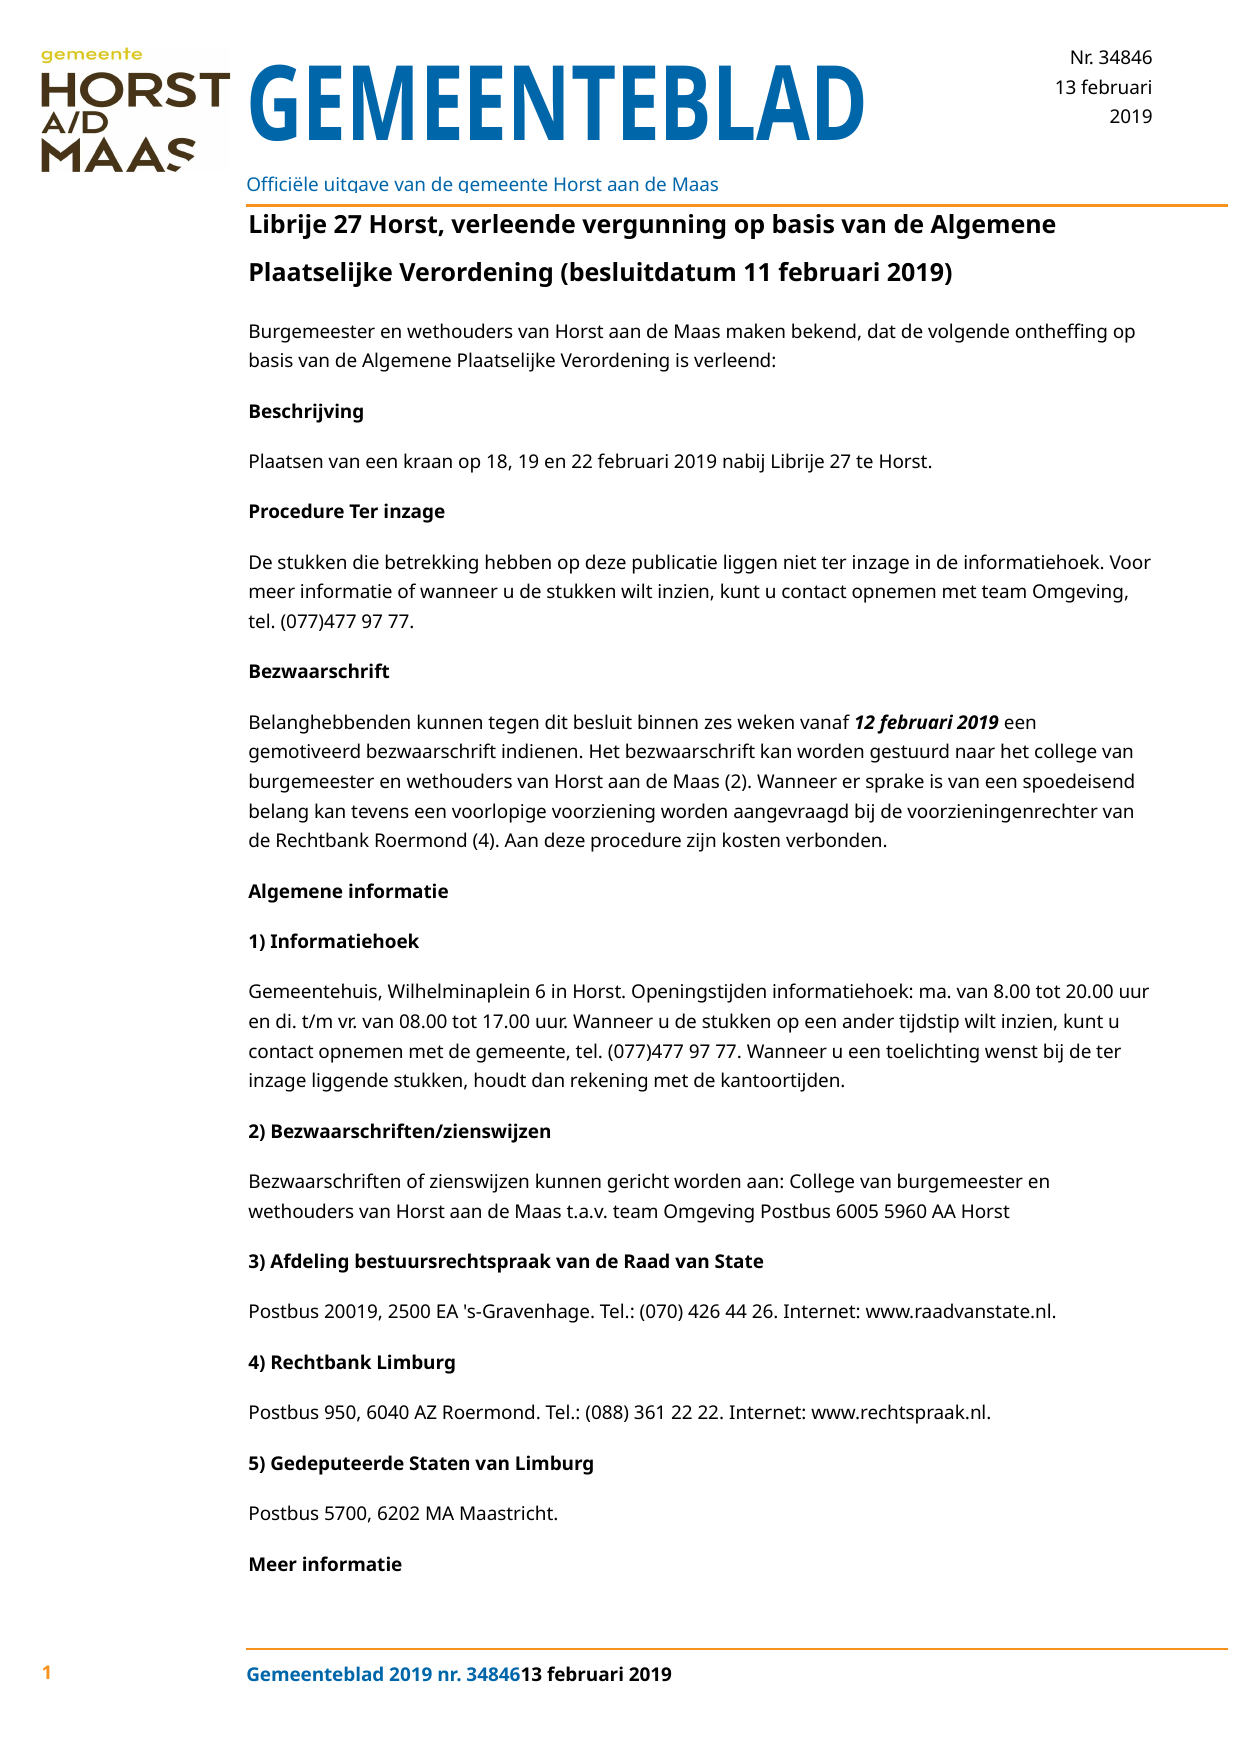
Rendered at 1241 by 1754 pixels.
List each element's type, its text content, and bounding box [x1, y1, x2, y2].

text Algemene informatie [248, 878, 1152, 904]
text 1) Informatiehoek [248, 928, 1152, 954]
text 3) Afdeling bestuursrechtspraak van de Raad van State [248, 1248, 1152, 1274]
text Bezwaarschrift [248, 659, 1152, 684]
text 4) Rechtbank Limburg [248, 1349, 1152, 1375]
text Procedure Ter inzage [248, 499, 1152, 524]
text Beschrijving [248, 398, 1152, 424]
text Bezwaarschriften of zienswijzen kunnen gericht worden aan: College van burgemeester en wethouders van Horst aan de Maas t.a.v. team Omgeving Postbus 6005 5960 AA Horst [248, 1168, 1152, 1224]
text Postbus 950, 6040 AZ Roermond. Tel.: (088) 361 22 22. Internet: www.rechtspraak.nl. [248, 1399, 1152, 1425]
text Burgemeester en wethouders van Horst aan de Maas maken bekend, dat de volgende ontheffing op basis van de Algemene Plaatselijke Verordening is verleend: [248, 318, 1152, 373]
text Postbus 5700, 6202 MA Maastricht. [248, 1500, 1152, 1526]
text Librije 27 Horst, verleende vergunning op basis van de Algemene Plaatselijke Verordening (besluitdatum 11 februari 2019) [248, 207, 1152, 288]
text Postbus 20019, 2500 EA 's-Gravenhage. Tel.: (070) 426 44 26. Internet: www.raadvanstate.nl. [248, 1299, 1152, 1324]
text Meer informatie [248, 1551, 1152, 1577]
picture [41, 47, 231, 172]
text Gemeentehuis, Wilhelminaplein 6 in Horst. Openingstijden informatiehoek: ma. van 8.00 tot 20.00 uur en di. t/m vr. van 08.00 tot 17.00 uur. Wanneer u de stukken op een ander tijdstip wilt inzien, kunt u contact opnemen met de gemeente, tel. (077)477 97 77. Wanneer u een toelichting wenst bij de ter inzage liggende stukken, houdt dan rekening met de kantoortijden. [248, 979, 1152, 1093]
text Belanghebbenden kunnen tegen dit besluit binnen zes weken vanaf 12 februari 2019 een gemotiveerd bezwaarschrift indienen. Het bezwaarschrift kan worden gestuurd naar het college van burgemeester en wethouders van Horst aan de Maas (2). Wanneer er sprake is van een spoedeisend belang kan tevens een voorlopige voorziening worden aangevraagd bij de voorzieningenrechter van de Rechtbank Roermond (4). Aan deze procedure zijn kosten verbonden. [248, 709, 1152, 853]
text 2) Bezwaarschriften/zienswijzen [248, 1118, 1152, 1144]
text Plaatsen van een kraan op 18, 19 en 22 februari 2019 nabij Librije 27 te Horst. [248, 448, 1152, 474]
text 5) Gedeputeerde Staten van Limburg [248, 1450, 1152, 1476]
text De stukken die betrekking hebben op deze publicatie liggen niet ter inzage in de informatiehoek. Voor meer informatie of wanneer u de stukken wilt inzien, kunt u contact opnemen met team Omgeving, tel. (077)477 97 77. [248, 549, 1152, 634]
